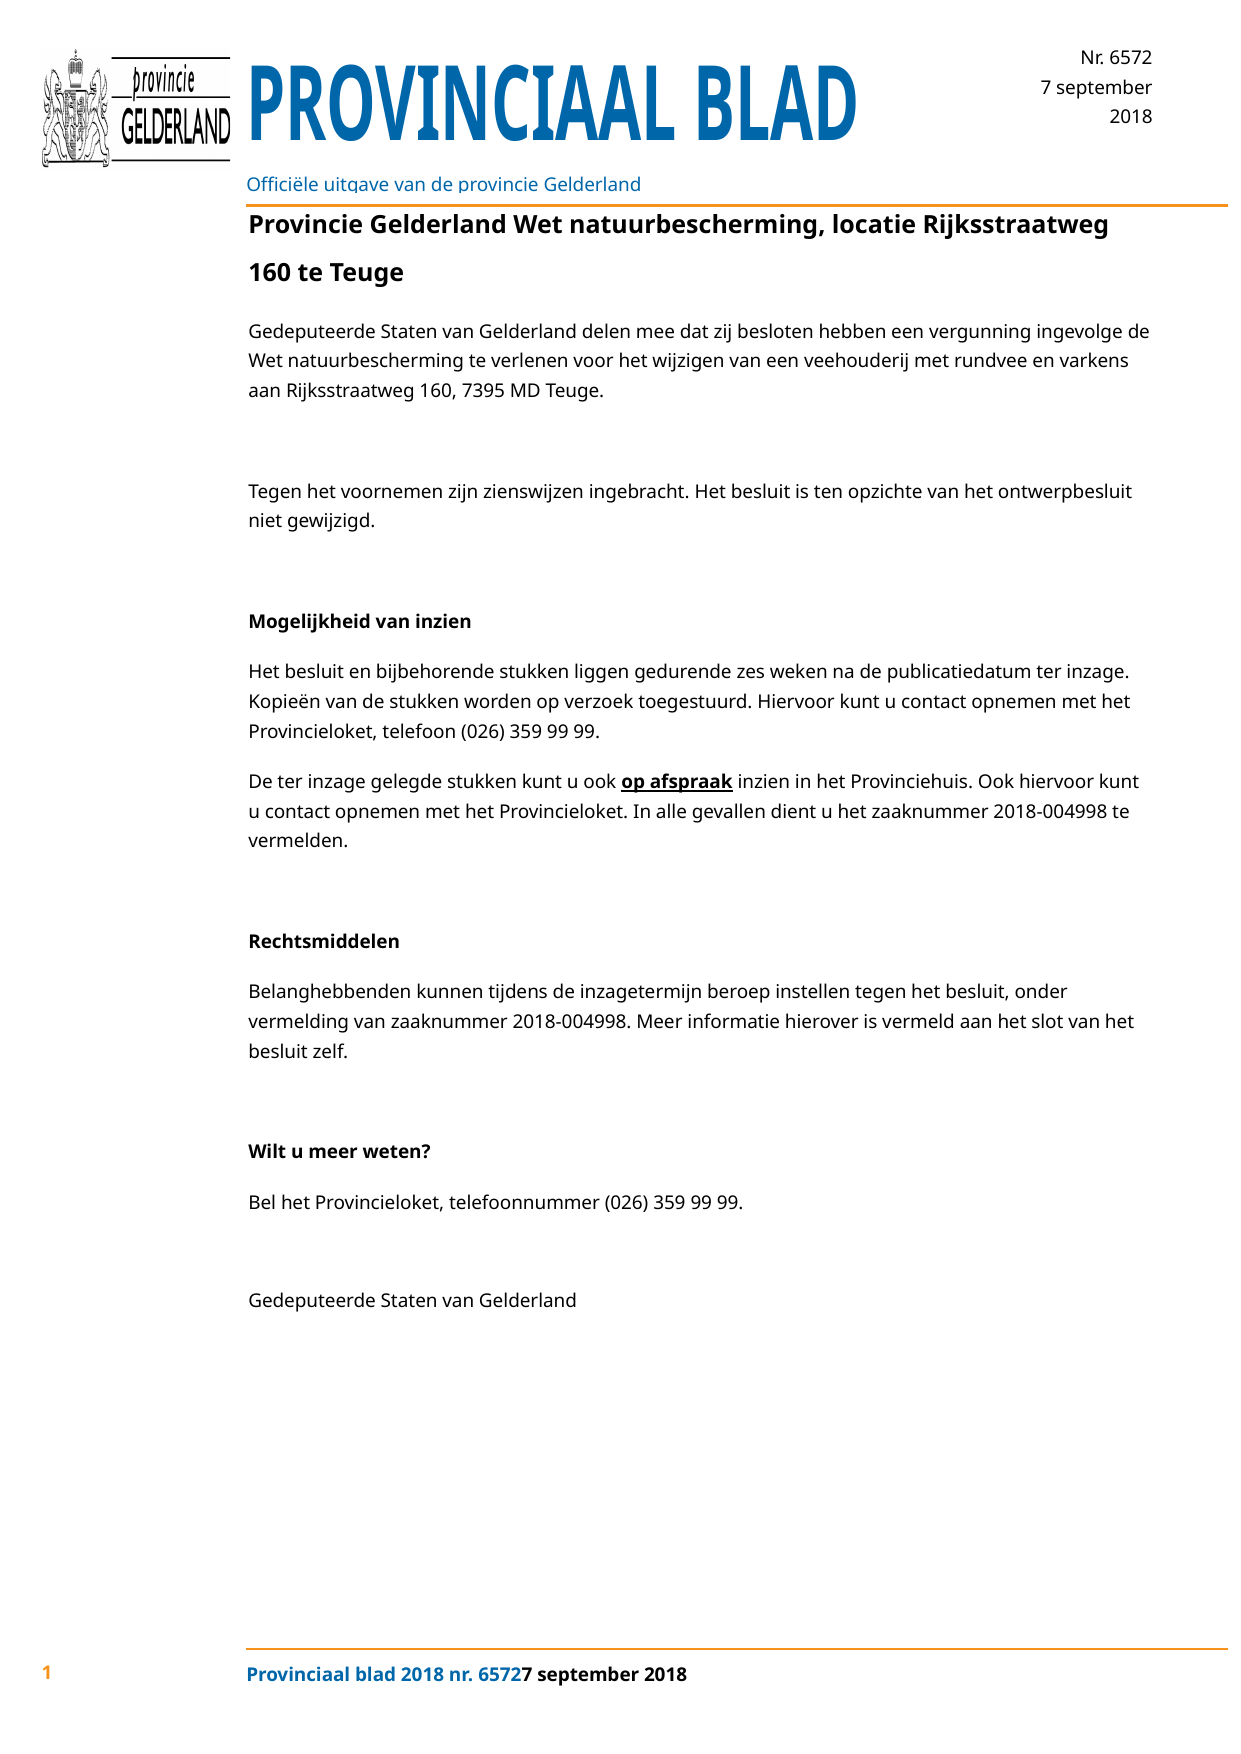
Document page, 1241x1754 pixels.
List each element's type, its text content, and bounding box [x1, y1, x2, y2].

text Wilt u meer weten? [248, 1139, 1152, 1164]
text De ter inzage gelegde stukken kunt u ook op afspraak inzien in het Provinciehuis. Ook hiervoor kunt u contact opnemen met het Provincieloket. In alle gevallen dient u het zaaknummer 2018-004998 te vermelden. [248, 768, 1152, 853]
text Belanghebbenden kunnen tijdens de inzagetermijn beroep instellen tegen het besluit, onder vermelding van zaaknummer 2018-004998. Meer informatie hierover is vermeld aan het slot van het besluit zelf. [248, 979, 1152, 1064]
text Mogelijkheid van inzien [248, 608, 1152, 634]
text Gedeputeerde Staten van Gelderland [248, 1287, 1152, 1313]
text Bel het Provincieloket, telefoonnummer (026) 359 99 99. [248, 1189, 1152, 1215]
picture [41, 47, 231, 172]
text Het besluit en bijbehorende stukken liggen gedurende zes weken na de publicatiedatum ter inzage. Kopieën van de stukken worden op verzoek toegestuurd. Hiervoor kunt u contact opnemen met het Provincieloket, telefoon (026) 359 99 99. [248, 659, 1152, 744]
text Provincie Gelderland Wet natuurbescherming, locatie Rijksstraatweg 160 te Teuge [248, 207, 1152, 288]
text Tegen het voornemen zijn zienswijzen ingebracht. Het besluit is ten opzichte van het ontwerpbesluit niet gewijzigd. [248, 478, 1152, 533]
text Rechtsmiddelen [248, 928, 1152, 954]
text Gedeputeerde Staten van Gelderland delen mee dat zij besloten hebben een vergunning ingevolge de Wet natuurbescherming te verlenen voor het wijzigen van een veehouderij met rundvee en varkens aan Rijksstraatweg 160, 7395 MD Teuge. [248, 318, 1152, 403]
